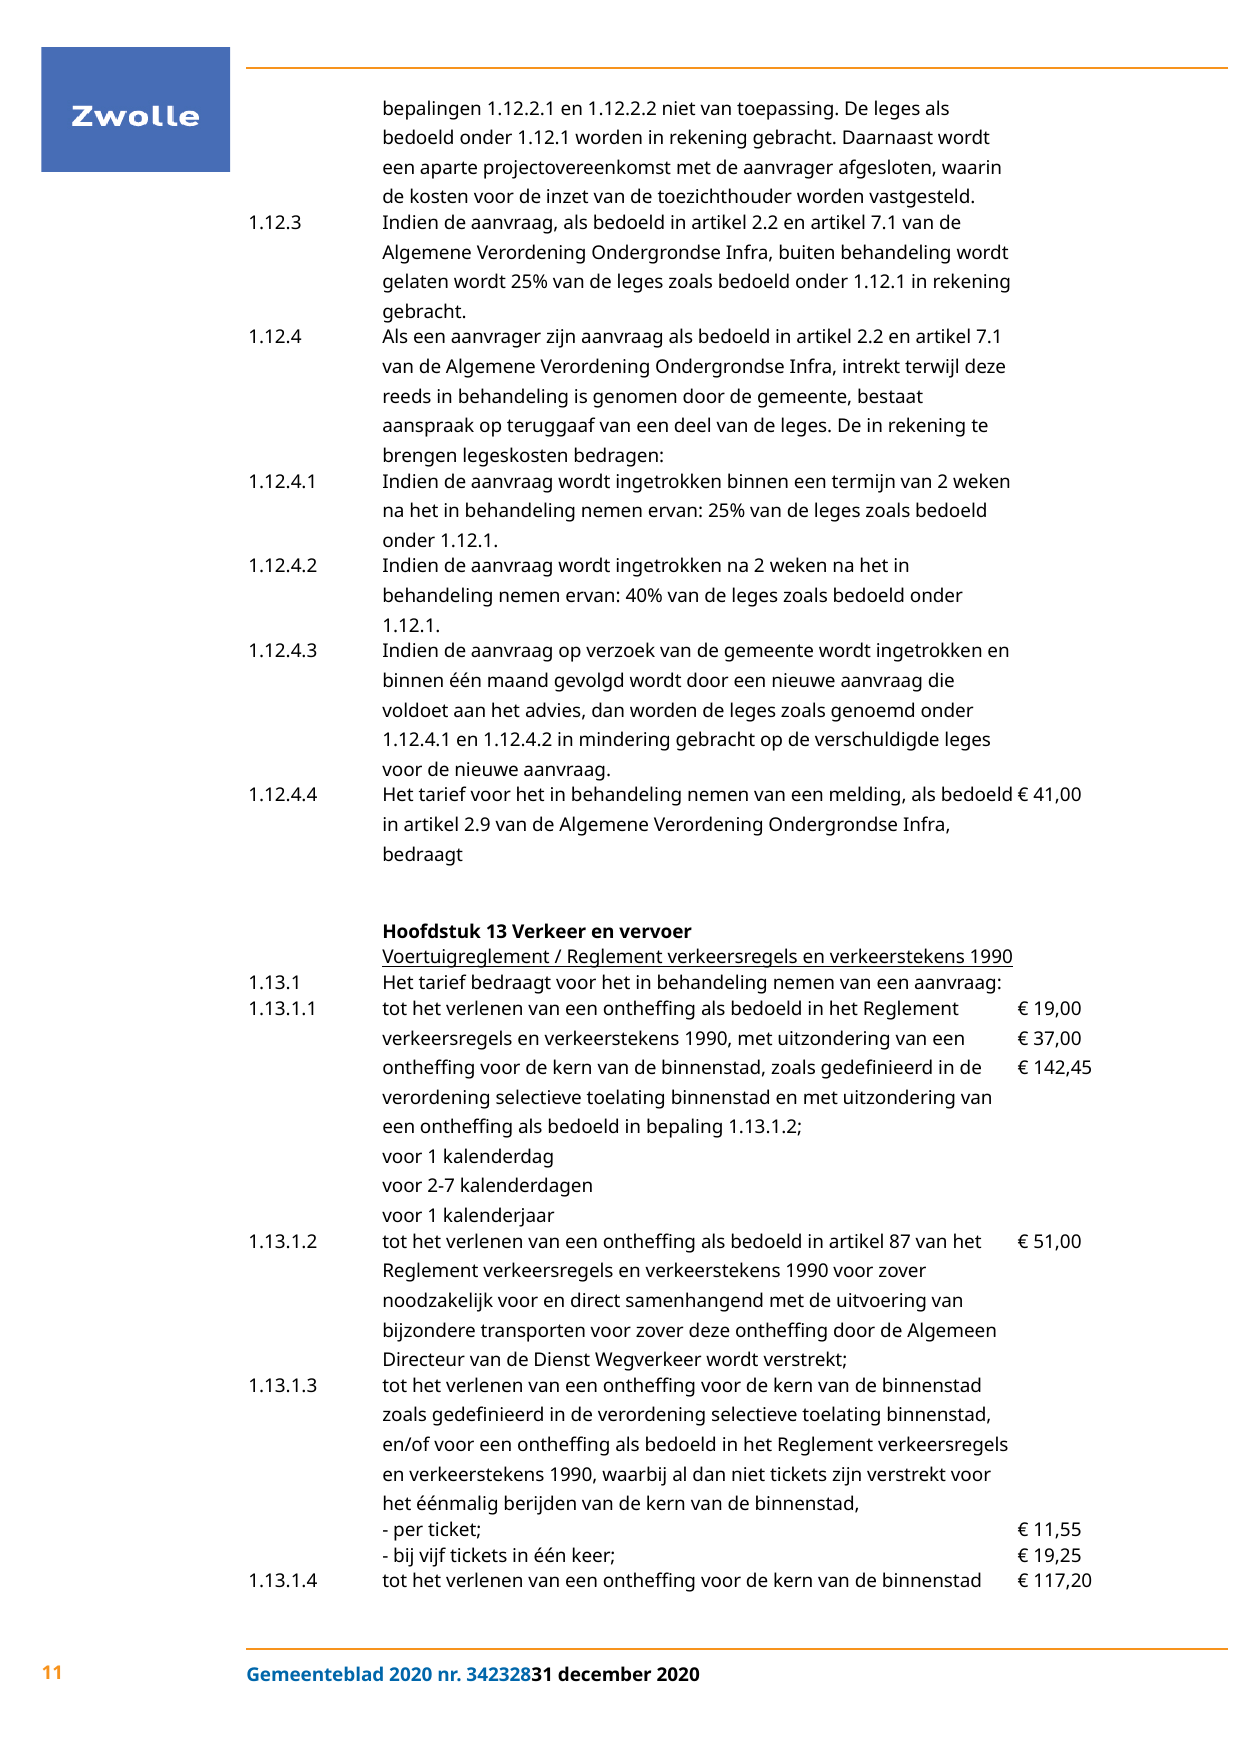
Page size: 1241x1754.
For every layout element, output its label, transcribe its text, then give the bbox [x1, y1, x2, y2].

table_cell [1018, 970, 1152, 995]
table_cell [1018, 553, 1152, 638]
table_cell [1018, 468, 1152, 553]
table_cell tot het verlenen van een ontheffing als bedoeld in het Reglement verkeersregels en verkeerstekens 1990, met uitzondering van een ontheffing voor de kern van de binnenstad, zoals gedefinieerd in de verordening selectieve toelating binnenstad en met uitzondering van een ontheffing als bedoeld in bepaling 1.13.1.2; voor 1 kalenderdag voor 2-7 kalenderdagen voor 1 kalenderjaar [382, 995, 1017, 1228]
table_cell [248, 918, 382, 944]
table_cell € 117,20 [1018, 1568, 1152, 1593]
table_cell [1018, 892, 1152, 918]
table_cell [1018, 95, 1152, 209]
table_cell [1018, 1372, 1152, 1516]
table_cell 1.12.4 [248, 324, 382, 468]
table_cell tot het verlenen van een ontheffing voor de kern van de binnenstad zoals gedefinieerd in de verordening selectieve toelating binnenstad, en/of voor een ontheffing als bedoeld in het Reglement verkeersregels en verkeerstekens 1990, waarbij al dan niet tickets zijn verstrekt voor het éénmalig berijden van de kern van de binnenstad, [382, 1372, 1017, 1516]
table_cell 1.13.1.4 [248, 1568, 382, 1593]
table_cell [248, 944, 382, 969]
table_cell Het tarief voor het in behandeling nemen van een melding, als bedoeld in artikel 2.9 van de Algemene Verordening Ondergrondse Infra, bedraagt [382, 782, 1017, 867]
table_cell Indien de aanvraag wordt ingetrokken binnen een termijn van 2 weken na het in behandeling nemen ervan: 25% van de leges zoals bedoeld onder 1.12.1. [382, 468, 1017, 553]
table_cell [248, 1542, 382, 1568]
table_cell [382, 867, 1017, 892]
table_cell [248, 1516, 382, 1542]
table_cell 1.13.1.2 [248, 1228, 382, 1372]
table_cell 1.12.4.4 [248, 782, 382, 867]
table_cell [248, 892, 382, 918]
table_cell Indien de aanvraag wordt ingetrokken na 2 weken na het in behandeling nemen ervan: 40% van de leges zoals bedoeld onder 1.12.1. [382, 553, 1017, 638]
table_cell tot het verlenen van een ontheffing als bedoeld in artikel 87 van het Reglement verkeersregels en verkeerstekens 1990 voor zover noodzakelijk voor en direct samenhangend met de uitvoering van bijzondere transporten voor zover deze ontheffing door de Algemeen Directeur van de Dienst Wegverkeer wordt verstrekt; [382, 1228, 1017, 1372]
table_cell [382, 892, 1017, 918]
table_cell Voertuigreglement / Reglement verkeersregels en verkeerstekens 1990 [382, 944, 1017, 969]
table_cell - per ticket; [382, 1516, 1017, 1542]
table_cell tot het verlenen van een ontheffing voor de kern van de binnenstad [382, 1568, 1017, 1593]
table_cell 1.12.4.1 [248, 468, 382, 553]
table_cell € 51,00 [1018, 1228, 1152, 1372]
table_cell [248, 95, 382, 209]
table_cell [1018, 638, 1152, 782]
table_cell Indien de aanvraag op verzoek van de gemeente wordt ingetrokken en binnen één maand gevolgd wordt door een nieuwe aanvraag die voldoet aan het advies, dan worden de leges zoals genoemd onder 1.12.4.1 en 1.12.4.2 in mindering gebracht op de verschuldigde leges voor de nieuwe aanvraag. [382, 638, 1017, 782]
table_cell Als een aanvrager zijn aanvraag als bedoeld in artikel 2.2 en artikel 7.1 van de Algemene Verordening Ondergrondse Infra, intrekt terwijl deze reeds in behandeling is genomen door de gemeente, bestaat aanspraak op teruggaaf van een deel van de leges. De in rekening te brengen legeskosten bedragen: [382, 324, 1017, 468]
table_cell bepalingen 1.12.2.1 en 1.12.2.2 niet van toepassing. De leges als bedoeld onder 1.12.1 worden in rekening gebracht. Daarnaast wordt een aparte projectovereenkomst met de aanvrager afgesloten, waarin de kosten voor de inzet van de toezichthouder worden vastgesteld. [382, 95, 1017, 209]
table_cell Hoofdstuk 13 Verkeer en vervoer [382, 918, 1017, 944]
table_cell 1.12.4.2 [248, 553, 382, 638]
table_cell [1018, 324, 1152, 468]
picture [41, 47, 231, 172]
table_cell [1018, 867, 1152, 892]
table_cell € 19,25 [1018, 1542, 1152, 1568]
table_cell Indien de aanvraag, als bedoeld in artikel 2.2 en artikel 7.1 van de Algemene Verordening Ondergrondse Infra, buiten behandeling wordt gelaten wordt 25% van de leges zoals bedoeld onder 1.12.1 in rekening gebracht. [382, 209, 1017, 324]
table_cell 1.13.1.1 [248, 995, 382, 1228]
table_cell 1.13.1.3 [248, 1372, 382, 1516]
table_cell [1018, 918, 1152, 944]
table_cell € 19,00 € 37,00 € 142,45 [1018, 995, 1152, 1228]
table_cell 1.13.1 [248, 970, 382, 995]
table_cell 1.12.4.3 [248, 638, 382, 782]
table_cell [1018, 944, 1152, 969]
table_cell € 11,55 [1018, 1516, 1152, 1542]
table_cell [248, 867, 382, 892]
table_cell Het tarief bedraagt voor het in behandeling nemen van een aanvraag: [382, 970, 1017, 995]
table_cell 1.12.3 [248, 209, 382, 324]
table_cell [1018, 209, 1152, 324]
table_cell - bij vijf tickets in één keer; [382, 1542, 1017, 1568]
table_cell € 41,00 [1018, 782, 1152, 867]
